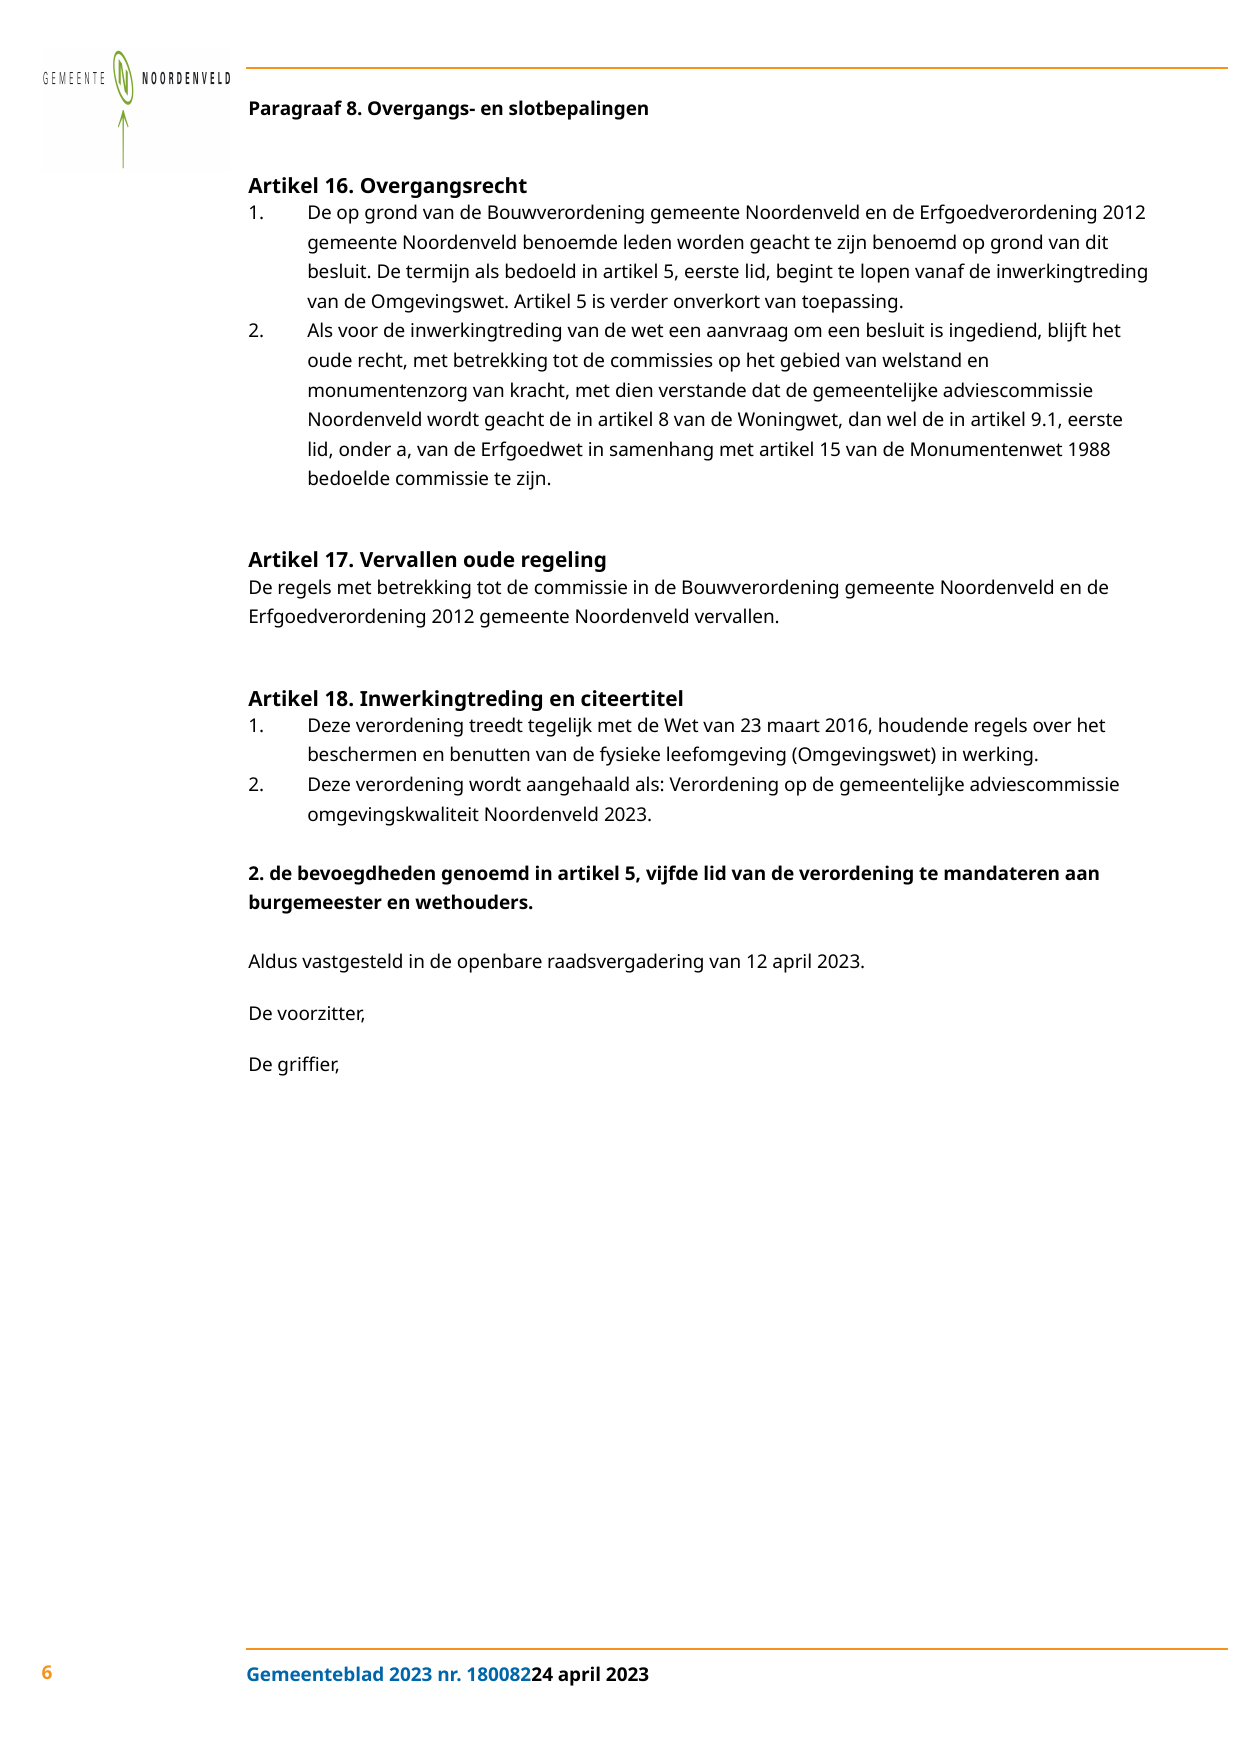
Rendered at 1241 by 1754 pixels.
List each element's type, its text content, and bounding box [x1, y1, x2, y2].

text De voorzitter, [248, 1000, 1152, 1026]
text Artikel 16. Overgangsrecht [248, 171, 1152, 199]
picture [41, 47, 231, 172]
text Paragraaf 8. Overgangs- en slotbepalingen [248, 95, 1152, 121]
list Deze verordening wordt aangehaald als: Verordening op de gemeentelijke adviescommissie omgevingskwaliteit Noordenveld 2023. [248, 771, 1152, 827]
text De regels met betrekking tot de commissie in de Bouwverordening gemeente Noordenveld en de Erfgoedverordening 2012 gemeente Noordenveld vervallen. [248, 574, 1152, 629]
list Deze verordening treedt tegelijk met de Wet van 23 maart 2016, houdende regels over het beschermen en benutten van de fysieke leefomgeving (Omgevingswet) in werking. [248, 712, 1152, 767]
list De op grond van de Bouwverordening gemeente Noordenveld en de Erfgoedverordening 2012 gemeente Noordenveld benoemde leden worden geacht te zijn benoemd op grond van dit besluit. De termijn als bedoeld in artikel 5, eerste lid, begint te lopen vanaf de inwerkingtreding van de Omgevingswet. Artikel 5 is verder onverkort van toepassing. [248, 199, 1152, 314]
text Artikel 18. Inwerkingtreding en citeertitel [248, 684, 1152, 712]
text Aldus vastgesteld in de openbare raadsvergadering van 12 april 2023. [248, 949, 1152, 974]
text 2. de bevoegdheden genoemd in artikel 5, vijfde lid van de verordening te mandateren aan burgemeester en wethouders. [248, 860, 1152, 915]
list Als voor de inwerkingtreding van de wet een aanvraag om een besluit is ingediend, blijft het oude recht, met betrekking tot de commissies op het gebied van welstand en monumentenzorg van kracht, met dien verstande dat de gemeentelijke adviescommissie Noordenveld wordt geacht de in artikel 8 van de Woningwet, dan wel de in artikel 9.1, eerste lid, onder a, van de Erfgoedwet in samenhang met artikel 15 van de Monumentenwet 1988 bedoelde commissie te zijn. [248, 318, 1152, 491]
text De griffier, [248, 1052, 1152, 1077]
text Artikel 17. Vervallen oude regeling [248, 546, 1152, 574]
